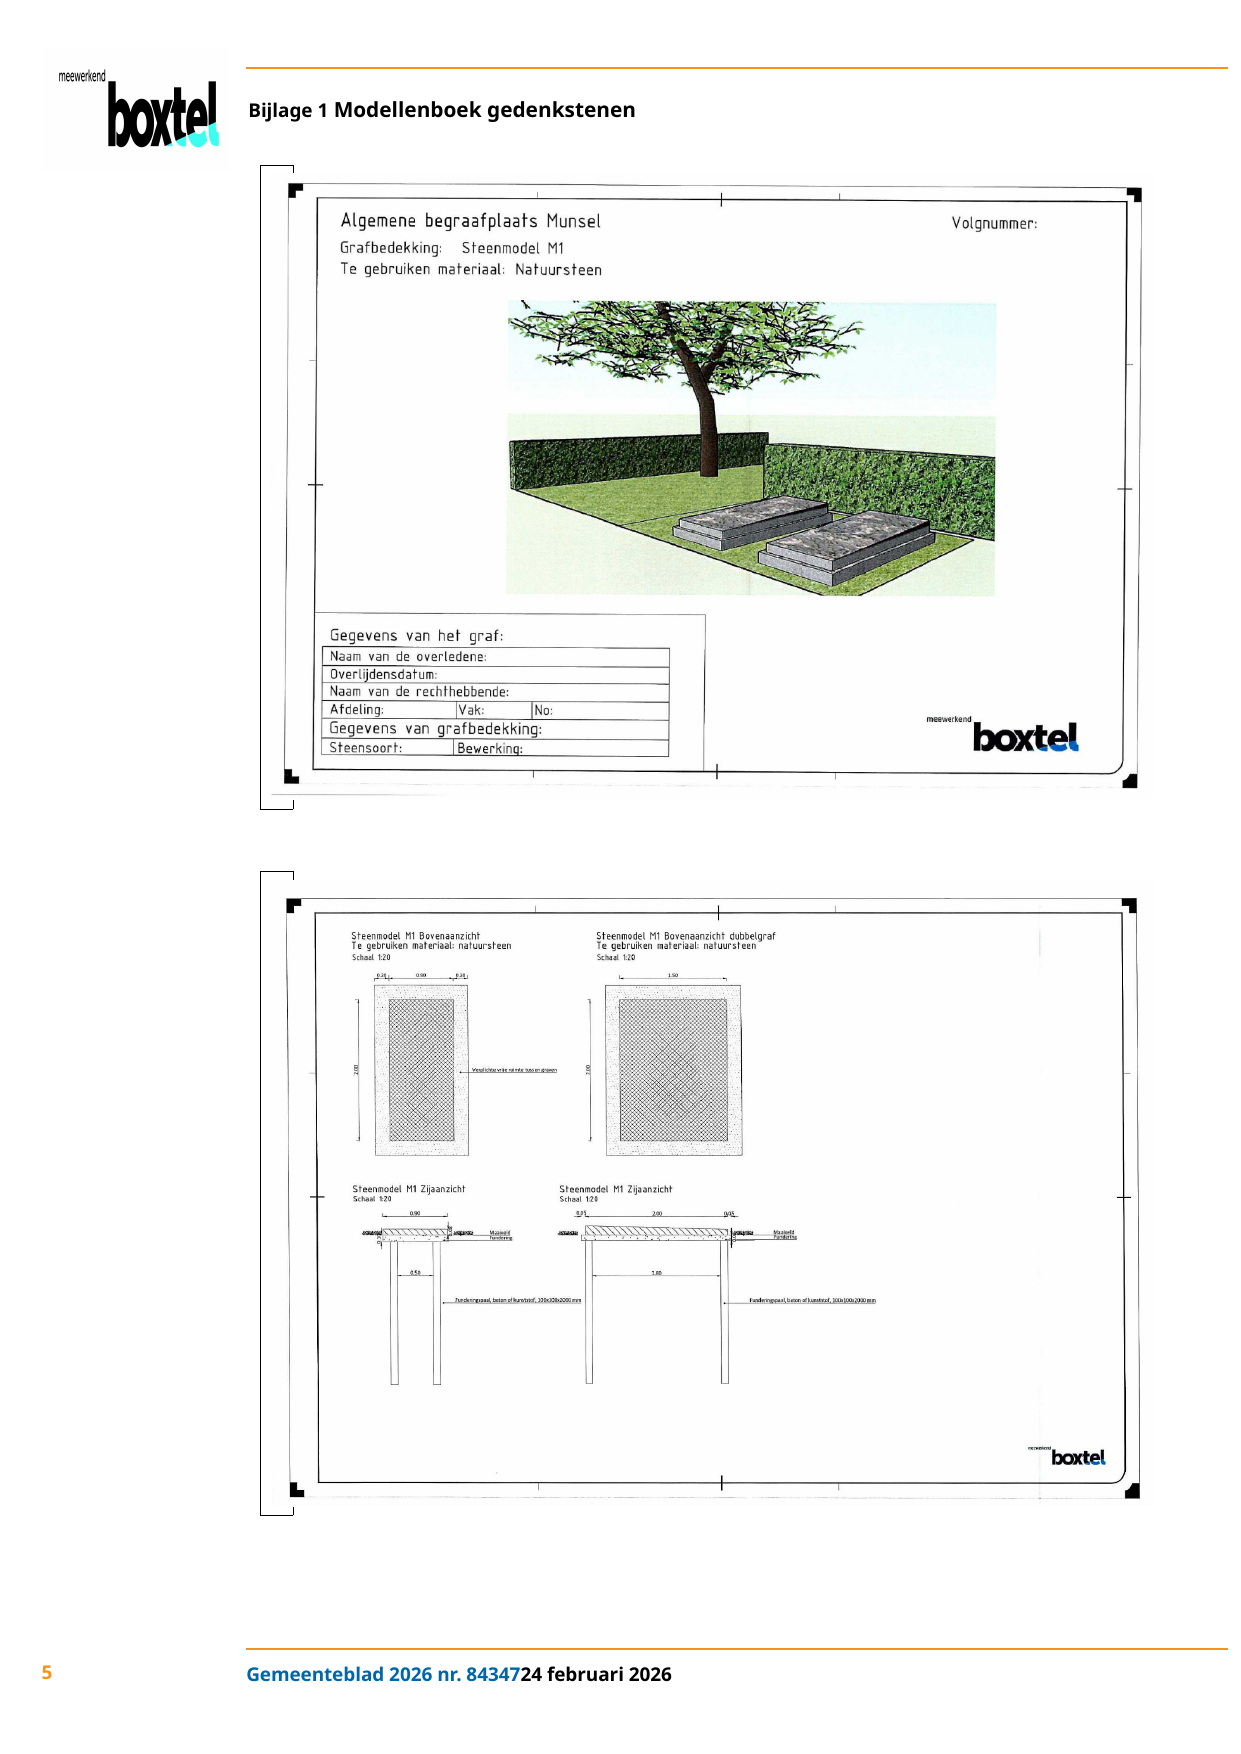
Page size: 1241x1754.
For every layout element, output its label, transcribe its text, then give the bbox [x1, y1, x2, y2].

picture [268, 173, 1155, 800]
text Bijlage 1 Modellenboek gedenkstenen [248, 95, 1152, 123]
picture [41, 47, 231, 172]
picture [268, 880, 1155, 1507]
